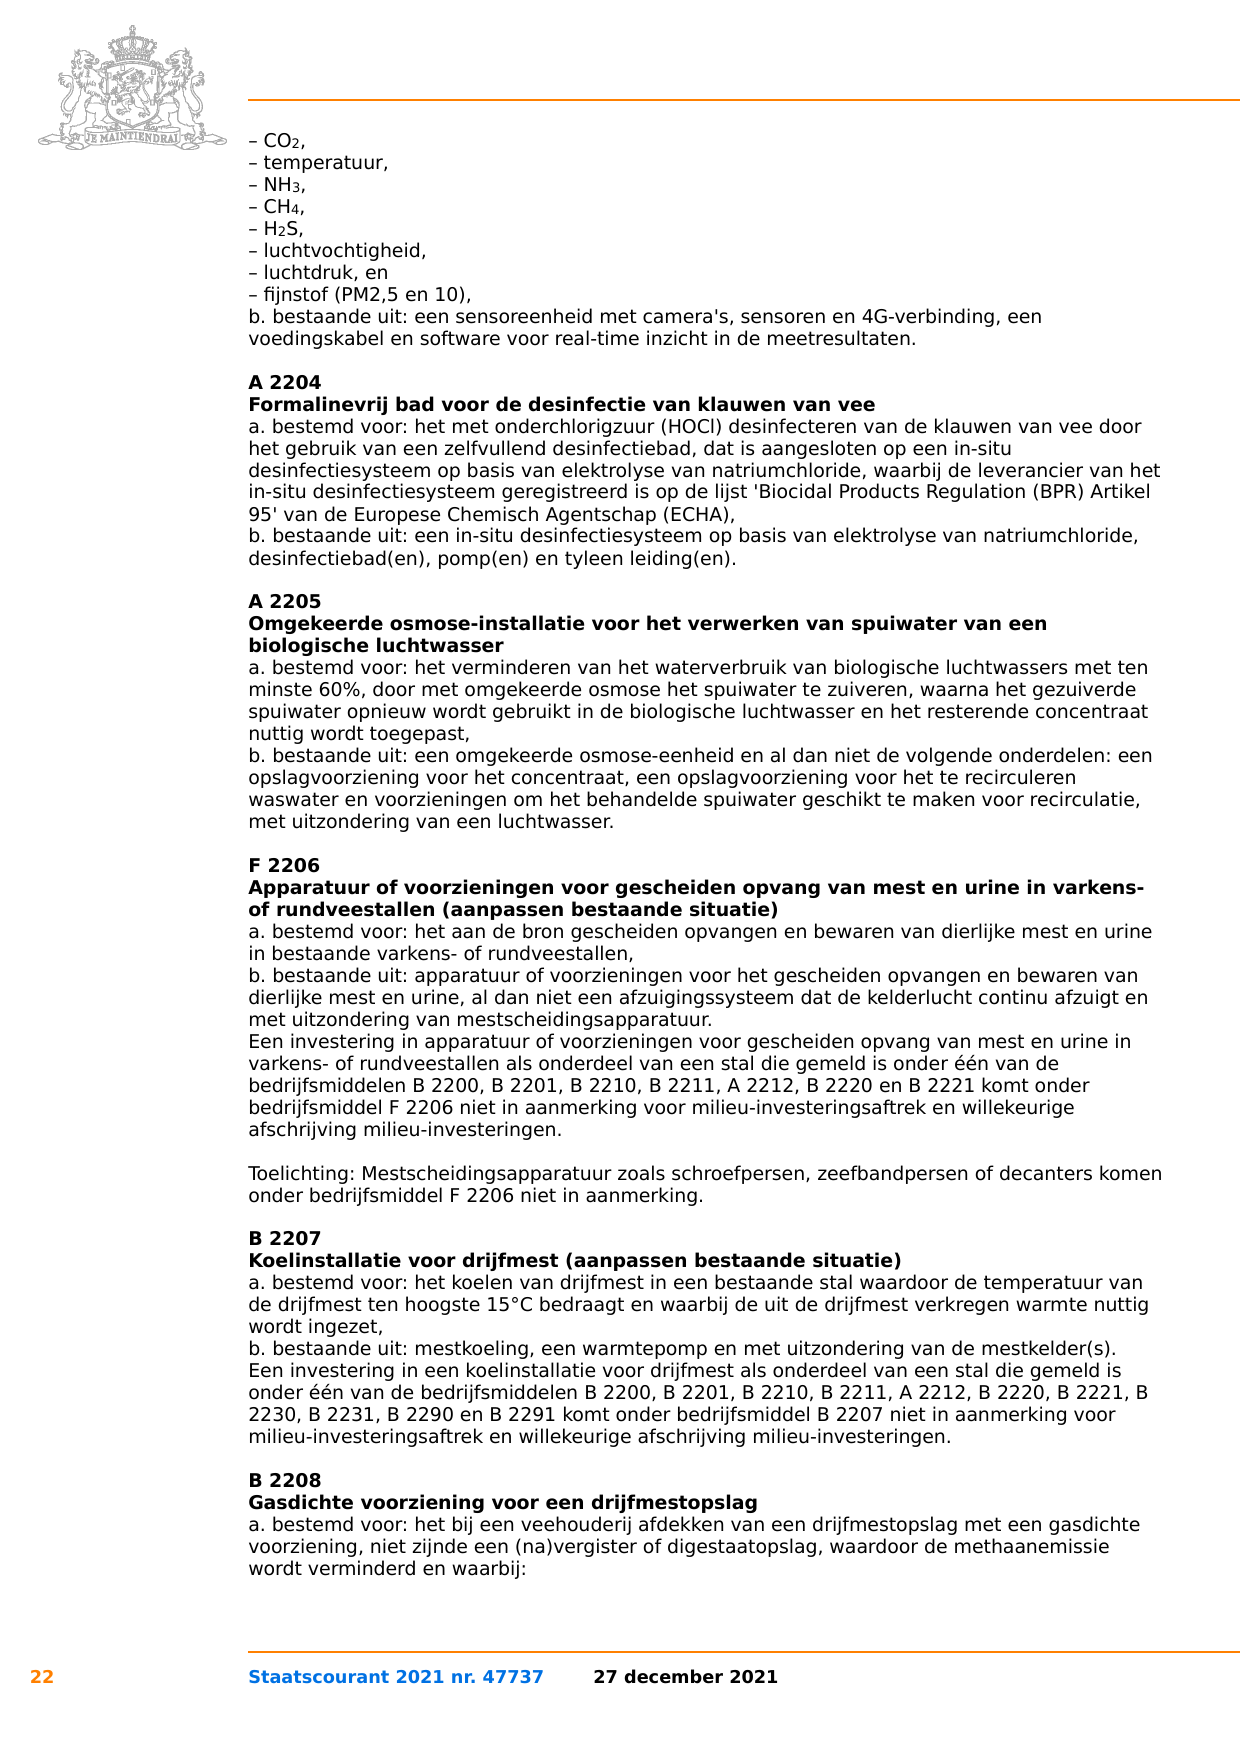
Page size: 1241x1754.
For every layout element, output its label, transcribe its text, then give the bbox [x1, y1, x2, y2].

text b. bestaande uit: een in-situ desinfectiesysteem op basis van elektrolyse van natriumchloride, desinfectiebad(en), pomp(en) en tyleen leiding(en). [248, 525, 1163, 569]
text b. bestaande uit: mestkoeling, een warmtepomp en met uitzondering van de mestkelder(s). [248, 1338, 1163, 1360]
text B 2207 [248, 1228, 1163, 1250]
text b. bestaande uit: apparatuur of voorzieningen voor het gescheiden opvangen en bewaren van dierlijke mest en urine, al dan niet een afzuigingssysteem dat de kelderlucht continu afzuigt en met uitzondering van mestscheidingsapparatuur. [248, 965, 1163, 1031]
picture [38, 25, 227, 150]
text a. bestemd voor: het verminderen van het waterverbruik van biologische luchtwassers met ten minste 60%, door met omgekeerde osmose het spuiwater te zuiveren, waarna het gezuiverde spuiwater opnieuw wordt gebruikt in de biologische luchtwasser en het resterende concentraat nuttig wordt toegepast, [248, 657, 1163, 745]
text b. bestaande uit: een omgekeerde osmose-eenheid en al dan niet de volgende onderdelen: een opslagvoorziening voor het concentraat, een opslagvoorziening voor het te recirculeren waswater en voorzieningen om het behandelde spuiwater geschikt te maken voor recirculatie, met uitzondering van een luchtwasser. [248, 745, 1163, 833]
text – fijnstof (PM2,5 en 10), [248, 284, 1163, 306]
text a. bestemd voor: het bij een veehouderij afdekken van een drijfmestopslag met een gasdichte voorziening, niet zijnde een (na)vergister of digestaatopslag, waardoor de methaanemissie wordt verminderd en waarbij: [248, 1514, 1163, 1580]
text Koelinstallatie voor drijfmest (aanpassen bestaande situatie) [248, 1250, 1163, 1272]
text Formalinevrij bad voor de desinfectie van klauwen van vee [248, 393, 1163, 416]
text a. bestemd voor: het met onderchlorigzuur (HOCl) desinfecteren van de klauwen van vee door het gebruik van een zelfvullend desinfectiebad, dat is aangesloten op een in-situ desinfectiesysteem op basis van elektrolyse van natriumchloride, waarbij de leverancier van het in-situ desinfectiesysteem geregistreerd is op de lijst 'Biocidal Products Regulation (BPR) Artikel 95' van de Europese Chemisch Agentschap (ECHA), [248, 416, 1163, 525]
text Gasdichte voorziening voor een drijfmestopslag [248, 1492, 1163, 1514]
text – luchtvochtigheid, [248, 240, 1163, 262]
text – CO2, [248, 130, 1163, 152]
text b. bestaande uit: een sensoreenheid met camera's, sensoren en 4G-verbinding, een voedingskabel en software voor real-time inzicht in de meetresultaten. [248, 306, 1163, 350]
text Een investering in een koelinstallatie voor drijfmest als onderdeel van een stal die gemeld is onder één van de bedrijfsmiddelen B 2200, B 2201, B 2210, B 2211, A 2212, B 2220, B 2221, B 2230, B 2231, B 2290 en B 2291 komt onder bedrijfsmiddel B 2207 niet in aanmerking voor milieu-investeringsaftrek en willekeurige afschrijving milieu-investeringen. [248, 1360, 1163, 1448]
text – CH4, [248, 196, 1163, 218]
text – H2S, [248, 218, 1163, 240]
text A 2204 [248, 372, 1163, 393]
text Apparatuur of voorzieningen voor gescheiden opvang van mest en urine in varkens- of rundveestallen (aanpassen bestaande situatie) [248, 877, 1163, 921]
text – temperatuur, [248, 152, 1163, 174]
text – NH3, [248, 174, 1163, 196]
text Omgekeerde osmose-installatie voor het verwerken van spuiwater van een biologische luchtwasser [248, 613, 1163, 657]
text A 2205 [248, 591, 1163, 613]
text Toelichting: Mestscheidingsapparatuur zoals schroefpersen, zeefbandpersen of decanters komen onder bedrijfsmiddel F 2206 niet in aanmerking. [248, 1162, 1163, 1206]
text a. bestemd voor: het aan de bron gescheiden opvangen en bewaren van dierlijke mest en urine in bestaande varkens- of rundveestallen, [248, 921, 1163, 965]
text a. bestemd voor: het koelen van drijfmest in een bestaande stal waardoor de temperatuur van de drijfmest ten hoogste 15°C bedraagt en waarbij de uit de drijfmest verkregen warmte nuttig wordt ingezet, [248, 1272, 1163, 1338]
text – luchtdruk, en [248, 262, 1163, 284]
text B 2208 [248, 1470, 1163, 1492]
text F 2206 [248, 855, 1163, 877]
text Een investering in apparatuur of voorzieningen voor gescheiden opvang van mest en urine in varkens- of rundveestallen als onderdeel van een stal die gemeld is onder één van de bedrijfsmiddelen B 2200, B 2201, B 2210, B 2211, A 2212, B 2220 en B 2221 komt onder bedrijfsmiddel F 2206 niet in aanmerking voor milieu-investeringsaftrek en willekeurige afschrijving milieu-investeringen. [248, 1031, 1163, 1141]
